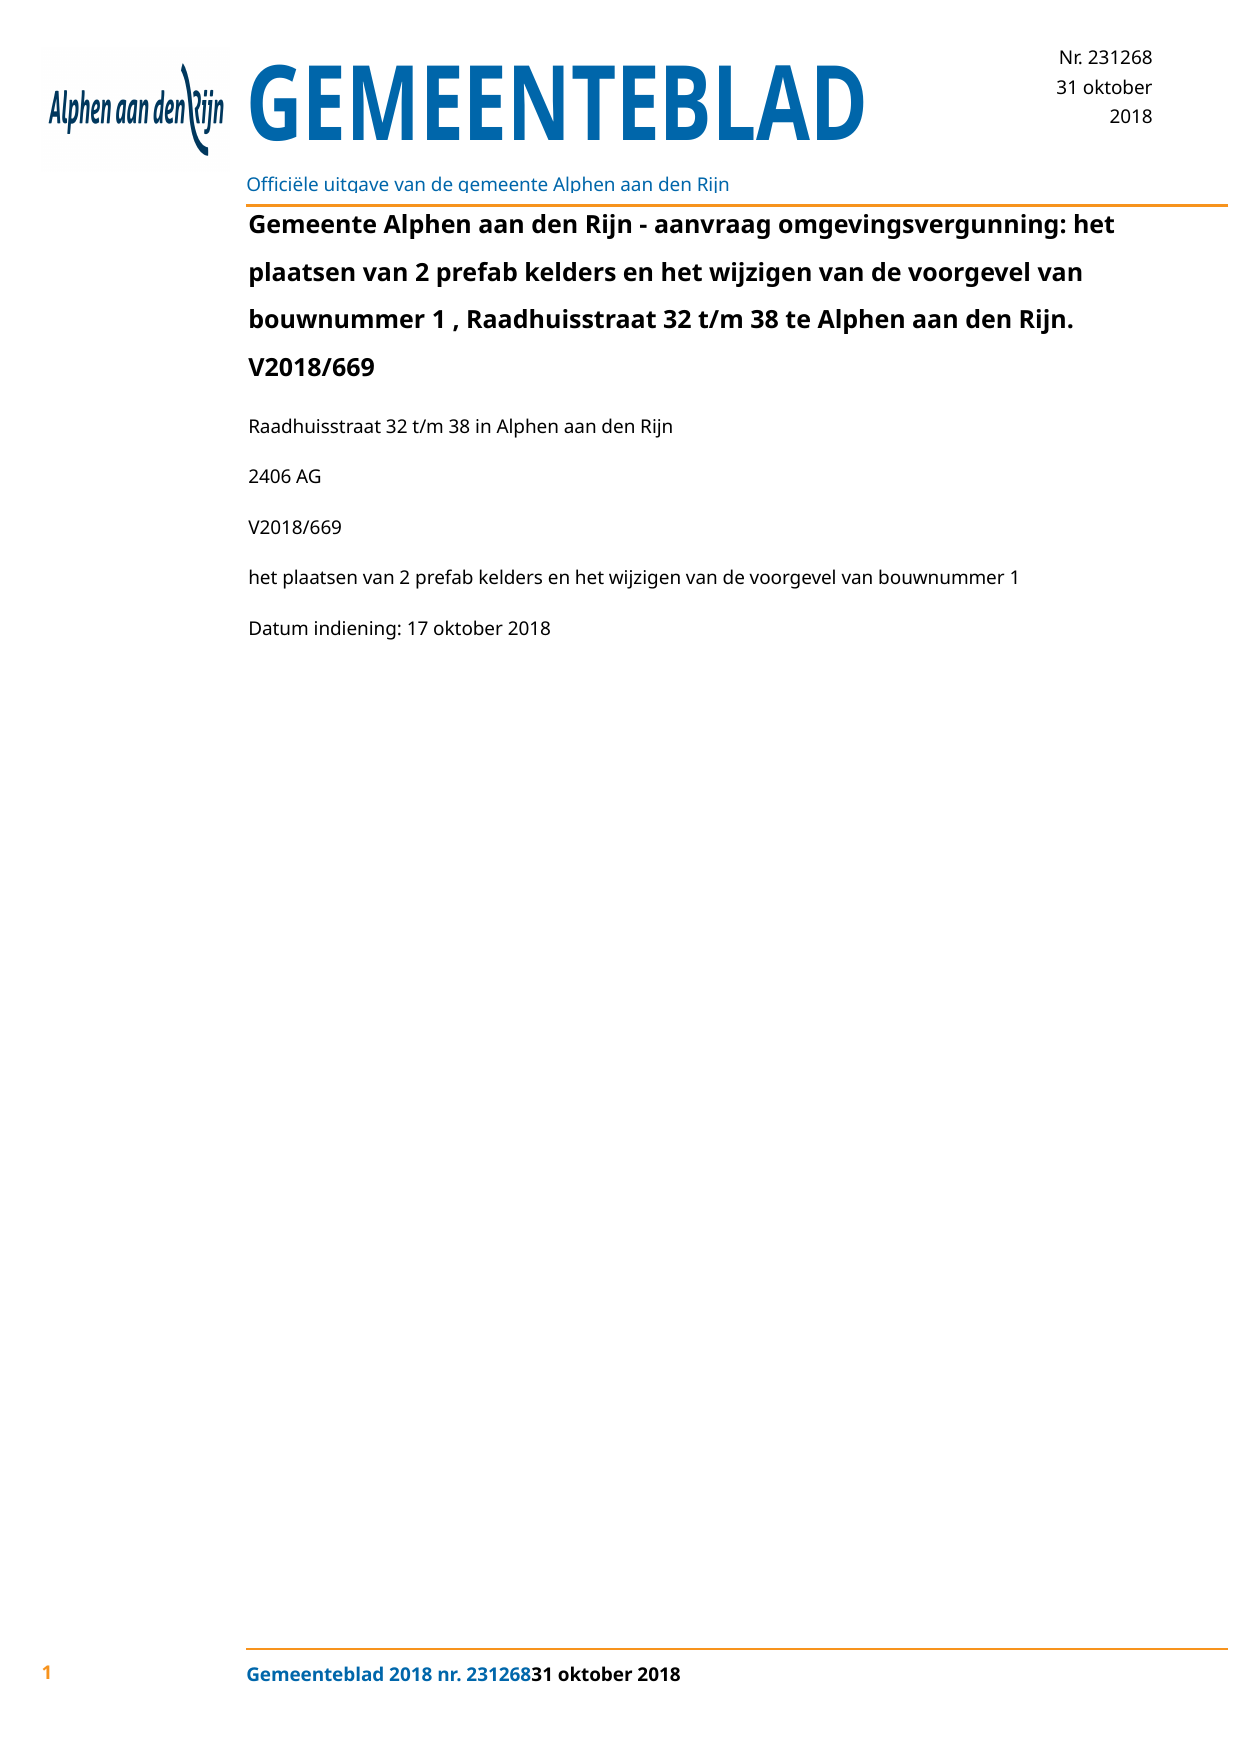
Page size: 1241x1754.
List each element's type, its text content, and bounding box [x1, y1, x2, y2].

picture [41, 47, 231, 172]
text het plaatsen van 2 prefab kelders en het wijzigen van de voorgevel van bouwnummer 1 [248, 564, 1152, 590]
text 2406 AG [248, 463, 1152, 489]
text Raadhuisstraat 32 t/m 38 in Alphen aan den Rijn [248, 413, 1152, 439]
text Gemeente Alphen aan den Rijn - aanvraag omgevingsvergunning: het plaatsen van 2 prefab kelders en het wijzigen van de voorgevel van bouwnummer 1 , Raadhuisstraat 32 t/m 38 te Alphen aan den Rijn. V2018/669 [248, 207, 1152, 384]
text V2018/669 [248, 514, 1152, 540]
text Datum indiening: 17 oktober 2018 [248, 615, 1152, 641]
